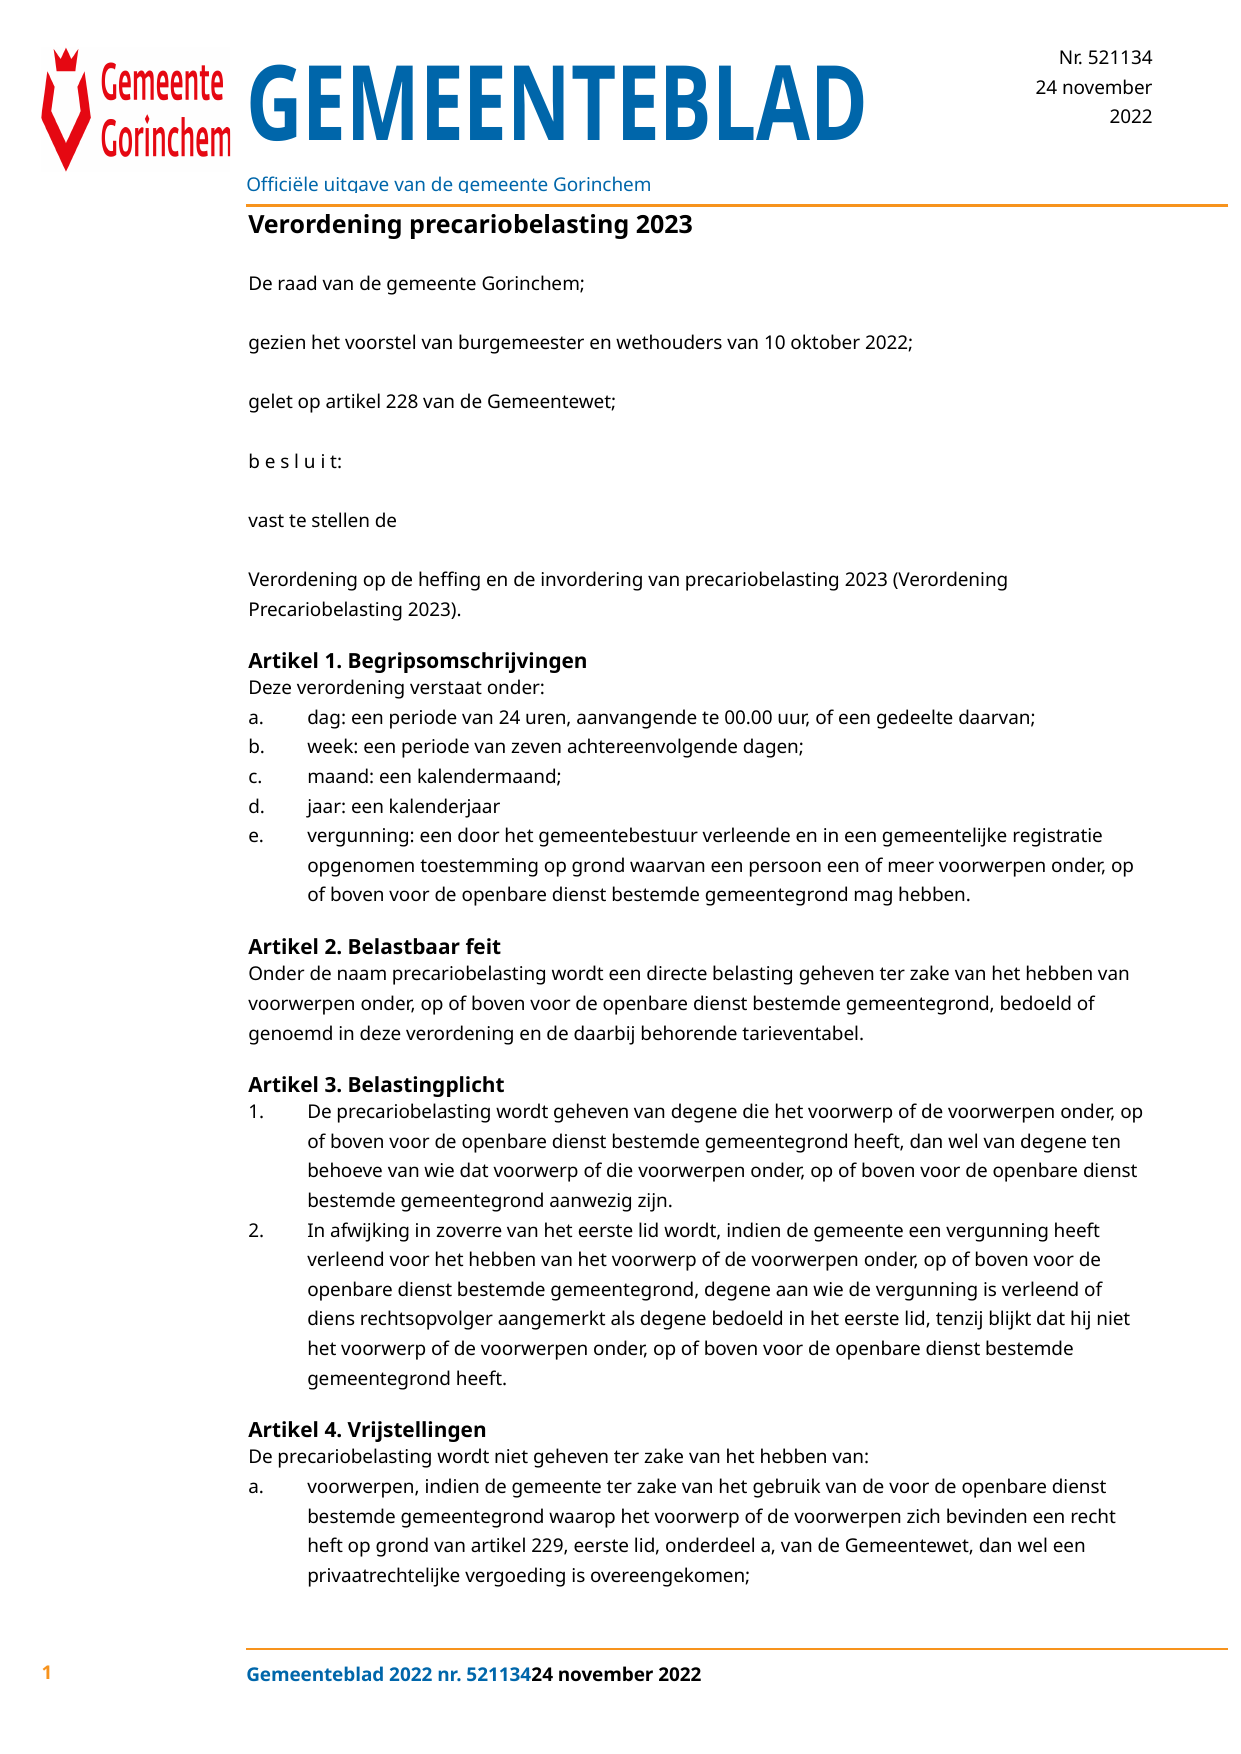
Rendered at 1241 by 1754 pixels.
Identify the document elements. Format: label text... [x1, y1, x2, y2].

text Onder de naam precariobelasting wordt een directe belasting geheven ter zake van het hebben van voorwerpen onder, op of boven voor de openbare dienst bestemde gemeentegrond, bedoeld of genoemd in deze verordening en de daarbij behorende tarieventabel. [248, 961, 1152, 1045]
text gezien het voorstel van burgemeester en wethouders van 10 oktober 2022; [248, 329, 1152, 355]
text De raad van de gemeente Gorinchem; [248, 270, 1152, 296]
list vergunning: een door het gemeentebestuur verleende en in een gemeentelijke registratie opgenomen toestemming op grond waarvan een persoon een of meer voorwerpen onder, op of boven voor de openbare dienst bestemde gemeentegrond mag hebben. [248, 822, 1152, 907]
text Artikel 2. Belastbaar feit [248, 932, 1152, 961]
list dag: een periode van 24 uren, aanvangende te 00.00 uur, of een gedeelte daarvan; [248, 704, 1152, 730]
list voorwerpen, indien de gemeente ter zake van het gebruik van de voor de openbare dienst bestemde gemeentegrond waarop het voorwerp of de voorwerpen zich bevinden een recht heft op grond van artikel 229, eerste lid, onderdeel a, van de Gemeentewet, dan wel een privaatrechtelijke vergoeding is overeengekomen; [248, 1473, 1152, 1588]
list In afwijking in zoverre van het eerste lid wordt, indien de gemeente een vergunning heeft verleend voor het hebben van het voorwerp of de voorwerpen onder, op of boven voor de openbare dienst bestemde gemeentegrond, degene aan wie de vergunning is verleend of diens rechtsopvolger aangemerkt als degene bedoeld in het eerste lid, tenzij blijkt dat hij niet het voorwerp of de voorwerpen onder, op of boven voor de openbare dienst bestemde gemeentegrond heeft. [248, 1217, 1152, 1391]
list De precariobelasting wordt geheven van degene die het voorwerp of de voorwerpen onder, op of boven voor de openbare dienst bestemde gemeentegrond heeft, dan wel van degene ten behoeve van wie dat voorwerp of die voorwerpen onder, op of boven voor de openbare dienst bestemde gemeentegrond aanwezig zijn. [248, 1098, 1152, 1213]
text b e s l u i t: [248, 448, 1152, 473]
text De precariobelasting wordt niet geheven ter zake van het hebben van: [248, 1444, 1152, 1469]
text Artikel 1. Begripsomschrijvingen [248, 646, 1152, 674]
list jaar: een kalenderjaar [248, 793, 1152, 819]
list maand: een kalendermaand; [248, 763, 1152, 789]
text Verordening precariobelasting 2023 [248, 207, 1152, 241]
text Artikel 4. Vrijstellingen [248, 1415, 1152, 1444]
picture [41, 47, 231, 172]
list week: een periode van zeven achtereenvolgende dagen; [248, 734, 1152, 759]
text Verordening op de heffing en de invordering van precariobelasting 2023 (Verordening Precariobelasting 2023). [248, 566, 1152, 621]
text Deze verordening verstaat onder: [248, 674, 1152, 700]
text gelet op artikel 228 van de Gemeentewet; [248, 389, 1152, 414]
text vast te stellen de [248, 507, 1152, 533]
text Artikel 3. Belastingplicht [248, 1070, 1152, 1098]
